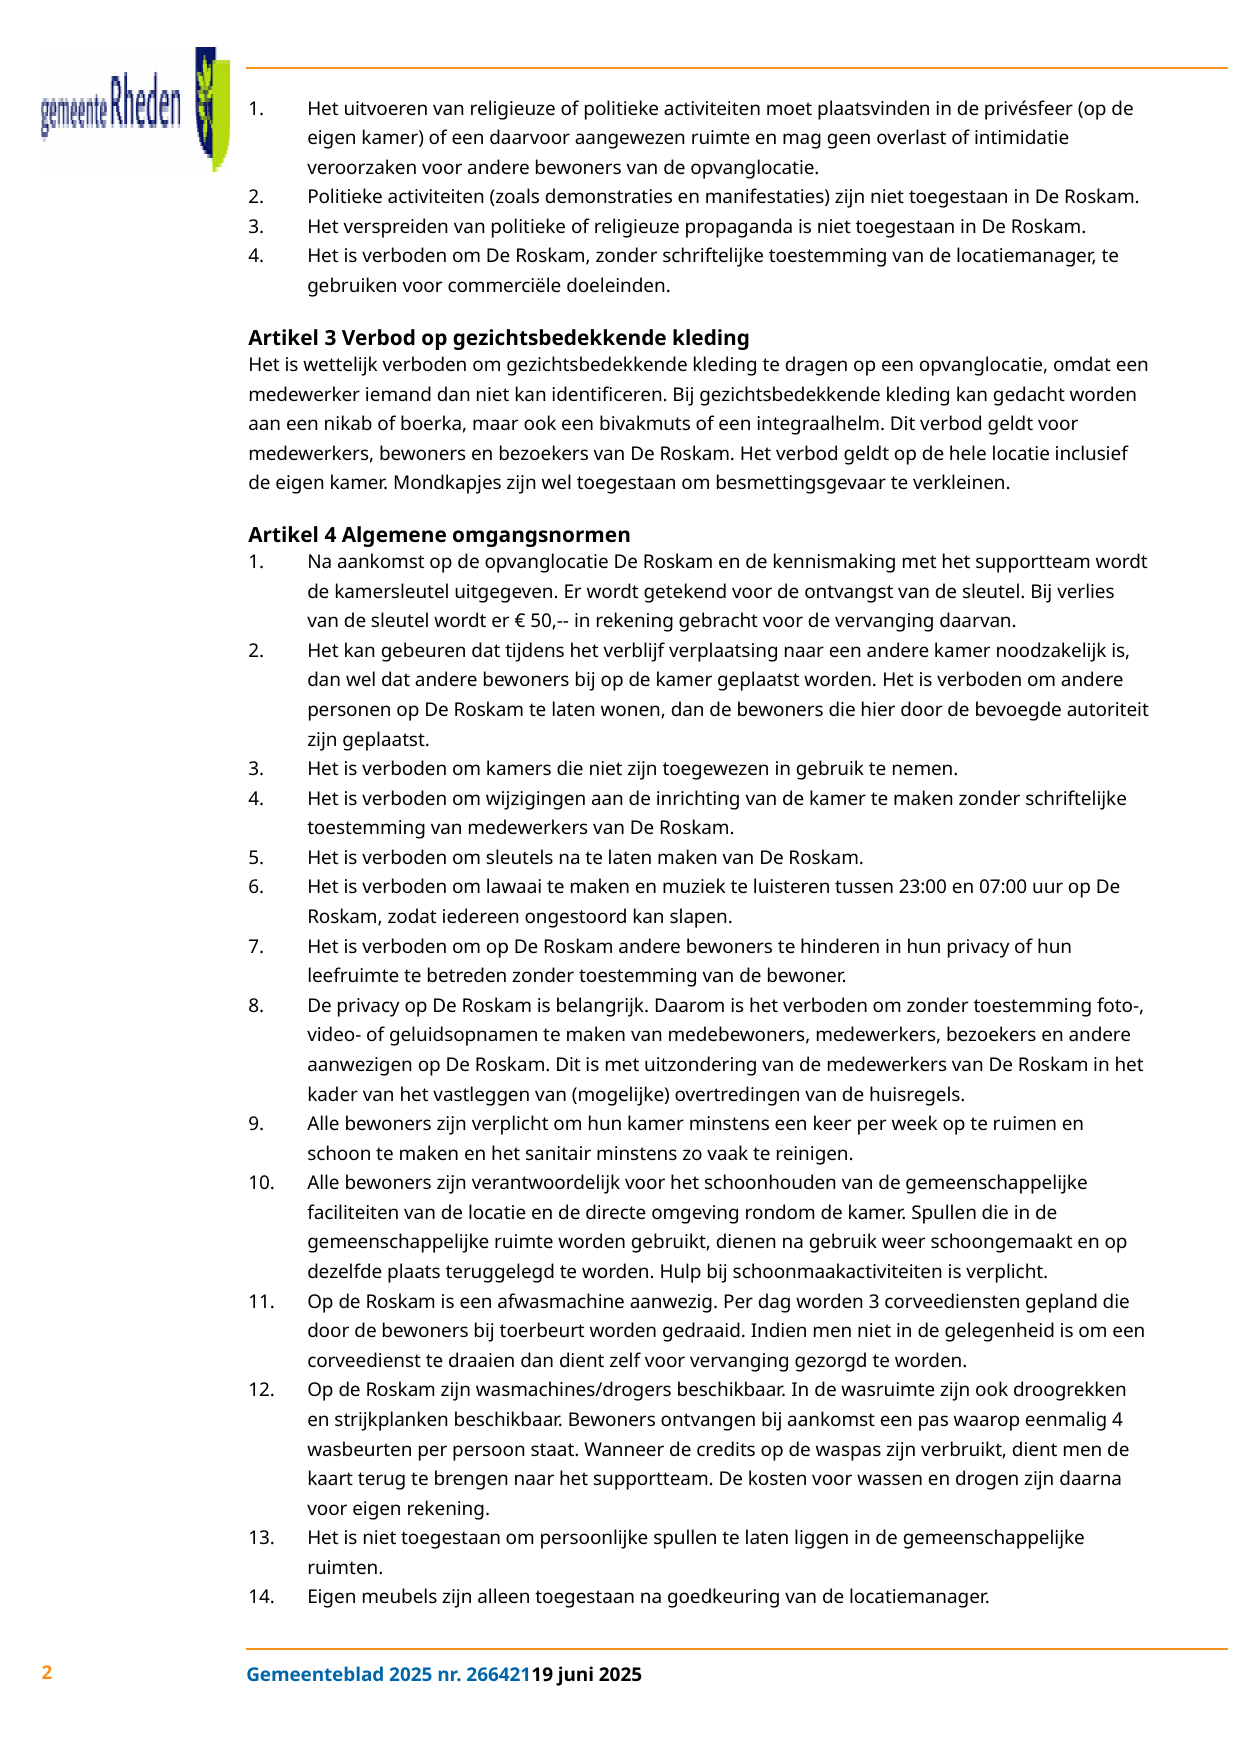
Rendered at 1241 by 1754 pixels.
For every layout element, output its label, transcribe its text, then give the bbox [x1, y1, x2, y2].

picture [41, 47, 231, 172]
text Artikel 4 Algemene omgangsnormen [248, 520, 1152, 548]
list Het is verboden om kamers die niet zijn toegewezen in gebruik te nemen. [248, 755, 1152, 781]
list Eigen meubels zijn alleen toegestaan na goedkeuring van de locatiemanager. [248, 1584, 1152, 1609]
list Politieke activiteiten (zoals demonstraties en manifestaties) zijn niet toegestaan in De Roskam. [248, 183, 1152, 209]
list Op de Roskam is een afwasmachine aanwezig. Per dag worden 3 corveediensten gepland die door de bewoners bij toerbeurt worden gedraaid. Indien men niet in de gelegenheid is om een corveedienst te draaien dan dient zelf voor vervanging gezorgd te worden. [248, 1288, 1152, 1373]
list Het is verboden om lawaai te maken en muziek te luisteren tussen 23:00 en 07:00 uur op De Roskam, zodat iedereen ongestoord kan slapen. [248, 874, 1152, 929]
list Na aankomst op de opvanglocatie De Roskam en de kennismaking met het supportteam wordt de kamersleutel uitgegeven. Er wordt getekend voor de ontvangst van de sleutel. Bij verlies van de sleutel wordt er € 50,-- in rekening gebracht voor de vervanging daarvan. [248, 548, 1152, 633]
list Alle bewoners zijn verantwoordelijk voor het schoonhouden van de gemeenschappelijke faciliteiten van de locatie en de directe omgeving rondom de kamer. Spullen die in de gemeenschappelijke ruimte worden gebruikt, dienen na gebruik weer schoongemaakt en op dezelfde plaats teruggelegd te worden. Hulp bij schoonmaakactiviteiten is verplicht. [248, 1169, 1152, 1284]
text Artikel 3 Verbod op gezichtsbedekkende kleding [248, 323, 1152, 351]
list Het is niet toegestaan om persoonlijke spullen te laten liggen in de gemeenschappelijke ruimten. [248, 1524, 1152, 1580]
list Op de Roskam zijn wasmachines/drogers beschikbaar. In de wasruimte zijn ook droogrekken en strijkplanken beschikbaar. Bewoners ontvangen bij aankomst een pas waarop eenmalig 4 wasbeurten per persoon staat. Wanneer de credits op de waspas zijn verbruikt, dient men de kaart terug te brengen naar het supportteam. De kosten voor wassen en drogen zijn daarna voor eigen rekening. [248, 1377, 1152, 1521]
list Het is verboden om wijzigingen aan de inrichting van de kamer te maken zonder schriftelijke toestemming van medewerkers van De Roskam. [248, 785, 1152, 840]
list Het uitvoeren van religieuze of politieke activiteiten moet plaatsvinden in de privésfeer (op de eigen kamer) of een daarvoor aangewezen ruimte en mag geen overlast of intimidatie veroorzaken voor andere bewoners van de opvanglocatie. [248, 95, 1152, 180]
list Alle bewoners zijn verplicht om hun kamer minstens een keer per week op te ruimen en schoon te maken en het sanitair minstens zo vaak te reinigen. [248, 1110, 1152, 1166]
list Het verspreiden van politieke of religieuze propaganda is niet toegestaan in De Roskam. [248, 213, 1152, 239]
list Het kan gebeuren dat tijdens het verblijf verplaatsing naar een andere kamer noodzakelijk is, dan wel dat andere bewoners bij op de kamer geplaatst worden. Het is verboden om andere personen op De Roskam te laten wonen, dan de bewoners die hier door de bevoegde autoriteit zijn geplaatst. [248, 637, 1152, 752]
list De privacy op De Roskam is belangrijk. Daarom is het verboden om zonder toestemming foto-, video- of geluidsopnamen te maken van medebewoners, medewerkers, bezoekers en andere aanwezigen op De Roskam. Dit is met uitzondering van de medewerkers van De Roskam in het kader van het vastleggen van (mogelijke) overtredingen van de huisregels. [248, 992, 1152, 1107]
list Het is verboden om op De Roskam andere bewoners te hinderen in hun privacy of hun leefruimte te betreden zonder toestemming van de bewoner. [248, 933, 1152, 988]
list Het is verboden om De Roskam, zonder schriftelijke toestemming van de locatiemanager, te gebruiken voor commerciële doeleinden. [248, 243, 1152, 298]
text Het is wettelijk verboden om gezichtsbedekkende kleding te dragen op een opvanglocatie, omdat een medewerker iemand dan niet kan identificeren. Bij gezichtsbedekkende kleding kan gedacht worden aan een nikab of boerka, maar ook een bivakmuts of een integraalhelm. Dit verbod geldt voor medewerkers, bewoners en bezoekers van De Roskam. Het verbod geldt op de hele locatie inclusief de eigen kamer. Mondkapjes zijn wel toegestaan om besmettingsgevaar te verkleinen. [248, 351, 1152, 495]
list Het is verboden om sleutels na te laten maken van De Roskam. [248, 844, 1152, 870]
